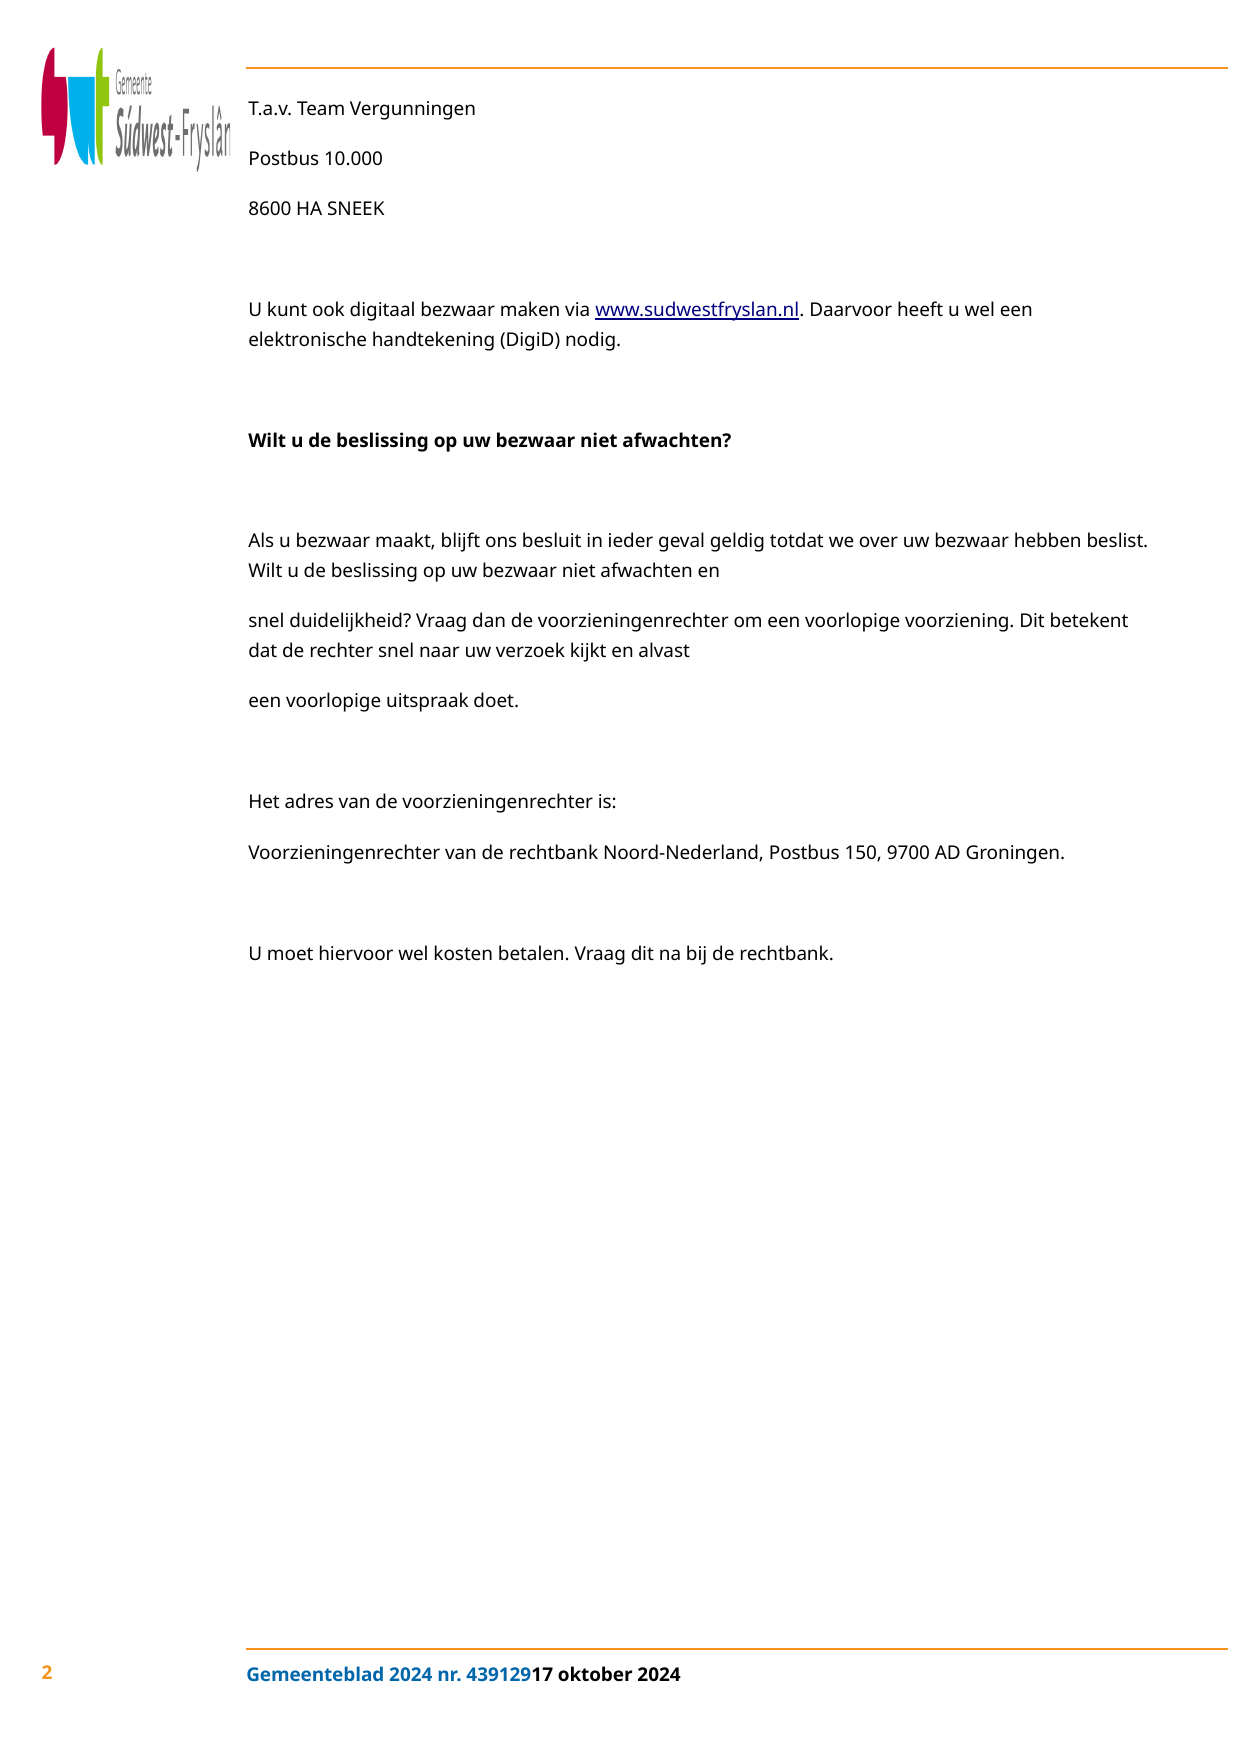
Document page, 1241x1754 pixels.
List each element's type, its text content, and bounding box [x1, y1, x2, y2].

picture [41, 47, 231, 172]
text Postbus 10.000 [248, 145, 1152, 171]
text snel duidelijkheid? Vraag dan de voorzieningenrechter om een voorlopige voorziening. Dit betekent dat de rechter snel naar uw verzoek kijkt en alvast [248, 608, 1152, 663]
text Het adres van de voorzieningenrechter is: [248, 788, 1152, 814]
text een voorlopige uitspraak doet. [248, 688, 1152, 713]
text Voorzieningenrechter van de rechtbank Noord-Nederland, Postbus 150, 9700 AD Groningen. [248, 839, 1152, 865]
text U moet hiervoor wel kosten betalen. Vraag dit na bij de rechtbank. [248, 940, 1152, 966]
text Wilt u de beslissing op uw bezwaar niet afwachten? [248, 427, 1152, 453]
text T.a.v. Team Vergunningen [248, 95, 1152, 121]
text U kunt ook digitaal bezwaar maken via www.sudwestfryslan.nl. Daarvoor heeft u wel een elektronische handtekening (DigiD) nodig. [248, 296, 1152, 352]
text Als u bezwaar maakt, blijft ons besluit in ieder geval geldig totdat we over uw bezwaar hebben beslist. Wilt u de beslissing op uw bezwaar niet afwachten en [248, 528, 1152, 583]
text 8600 HA SNEEK [248, 196, 1152, 221]
